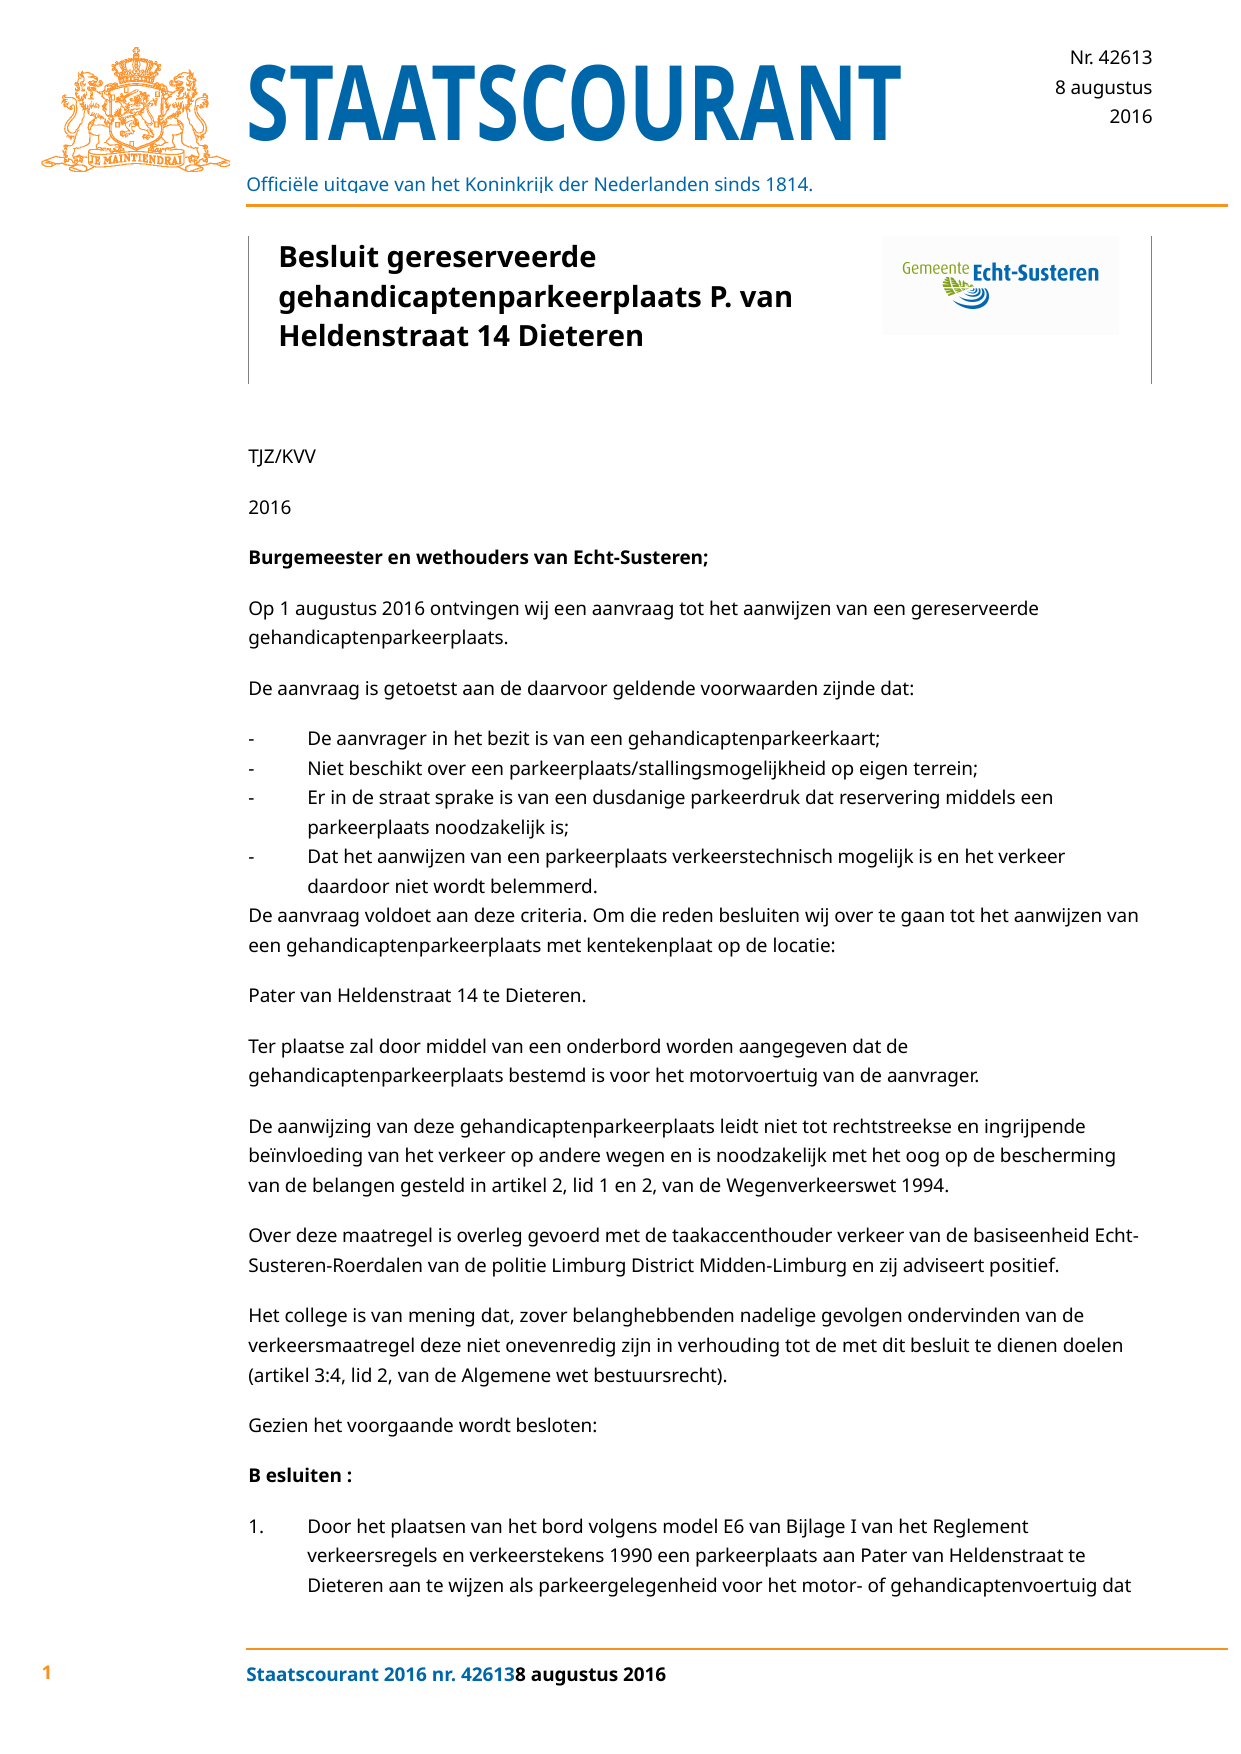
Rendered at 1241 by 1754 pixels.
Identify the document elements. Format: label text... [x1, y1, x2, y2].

list Er in de straat sprake is van een dusdanige parkeerdruk dat reservering middels een parkeerplaats noodzakelijk is; [248, 784, 1152, 840]
list Niet beschikt over een parkeerplaats/stallingsmogelijkheid op eigen terrein; [248, 755, 1152, 781]
list De aanvrager in het bezit is van een gehandicaptenparkeerkaart; [248, 725, 1152, 751]
text De aanwijzing van deze gehandicaptenparkeerplaats leidt niet tot rechtstreekse en ingrijpende beïnvloeding van het verkeer op andere wegen en is noodzakelijk met het oog op de bescherming van de belangen gesteld in artikel 2, lid 1 en 2, van de Wegenverkeerswet 1994. [248, 1113, 1152, 1198]
text 2016 [248, 494, 1152, 520]
list Dat het aanwijzen van een parkeerplaats verkeerstechnisch mogelijk is en het verkeer daardoor niet wordt belemmerd. [248, 843, 1152, 899]
text Over deze maatregel is overleg gevoerd met de taakaccenthouder verkeer van de basiseenheid Echt-Susteren-Roerdalen van de politie Limburg District Midden-Limburg en zij adviseert positief. [248, 1223, 1152, 1278]
text Burgemeester en wethouders van Echt-Susteren; [248, 544, 1152, 570]
text B esluiten : [248, 1463, 1152, 1488]
text Pater van Heldenstraat 14 te Dieteren. [248, 983, 1152, 1008]
text Het college is van mening dat, zover belanghebbenden nadelige gevolgen ondervinden van de verkeersmaatregel deze niet onevenredig zijn in verhouding tot de met dit besluit te dienen doelen (artikel 3:4, lid 2, van de Algemene wet bestuursrecht). [248, 1303, 1152, 1388]
text Ter plaatse zal door middel van een onderbord worden aangegeven dat de gehandicaptenparkeerplaats bestemd is voor het motorvoertuig van de aanvrager. [248, 1033, 1152, 1088]
table_header Besluit gereserveerde gehandicaptenparkeerplaats P. van Heldenstraat 14 Dieteren [249, 236, 850, 384]
picture [882, 236, 1119, 335]
text TJZ/KVV [248, 443, 1152, 469]
list Door het plaatsen van het bord volgens model E6 van Bijlage I van het Reglement verkeersregels en verkeerstekens 1990 een parkeerplaats aan Pater van Heldenstraat te Dieteren aan te wijzen als parkeergelegenheid voor het motor- of gehandicaptenvoertuig dat [248, 1513, 1152, 1598]
text De aanvraag is getoetst aan de daarvoor geldende voorwaarden zijnde dat: [248, 675, 1152, 701]
picture [41, 47, 231, 172]
text Gezien het voorgaande wordt besloten: [248, 1412, 1152, 1438]
table_header [850, 236, 1151, 384]
text De aanvraag voldoet aan deze criteria. Om die reden besluiten wij over te gaan tot het aanwijzen van een gehandicaptenparkeerplaats met kentekenplaat op de locatie: [248, 903, 1152, 958]
text Op 1 augustus 2016 ontvingen wij een aanvraag tot het aanwijzen van een gereserveerde gehandicaptenparkeerplaats. [248, 595, 1152, 650]
